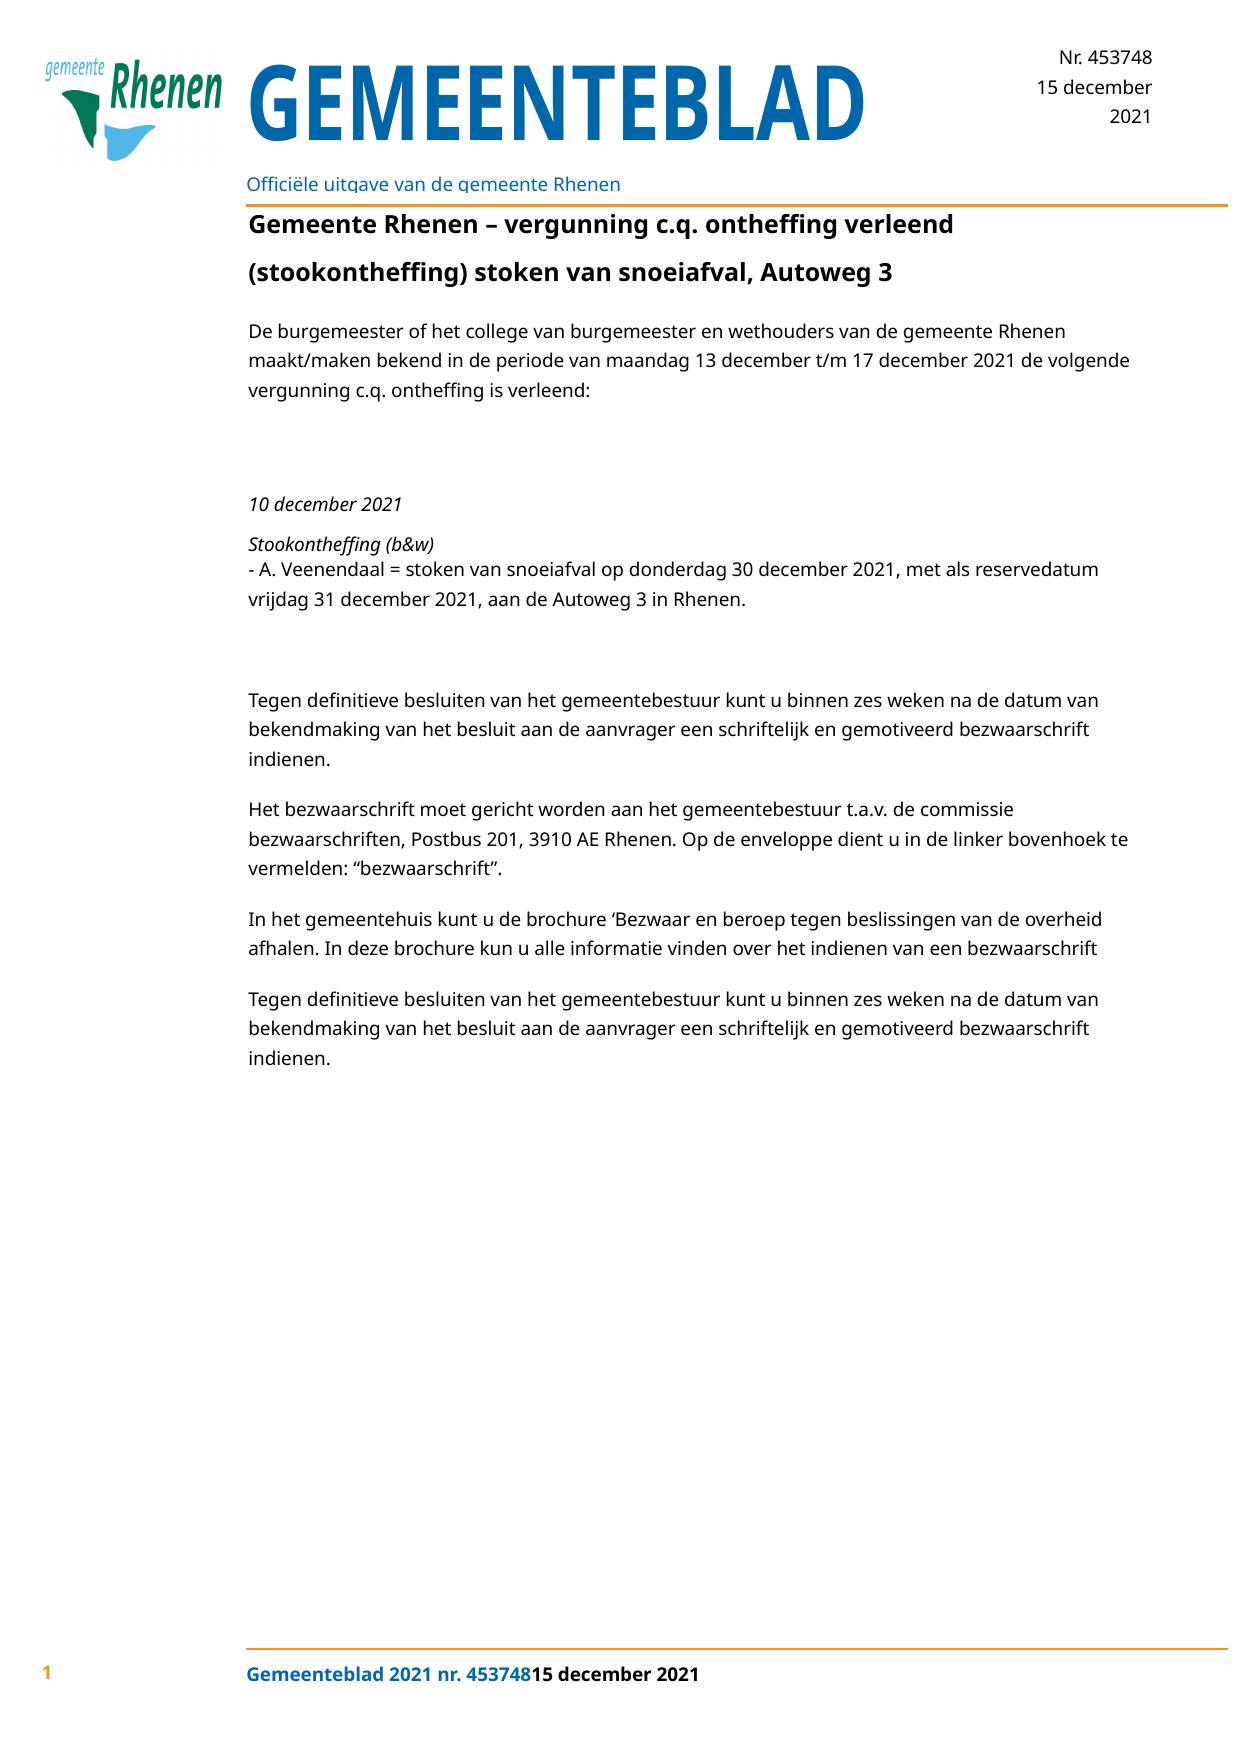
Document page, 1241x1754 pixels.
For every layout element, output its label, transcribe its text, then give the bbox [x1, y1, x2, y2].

picture [41, 47, 231, 172]
text Het bezwaarschrift moet gericht worden aan het gemeentebestuur t.a.v. de commissie bezwaarschriften, Postbus 201, 3910 AE Rhenen. Op de enveloppe dient u in de linker bovenhoek te vermelden: “bezwaarschrift”. [248, 796, 1152, 881]
text 10 december 2021 [248, 491, 1152, 517]
text Stookontheffing (b&w) [248, 531, 1152, 556]
text De burgemeester of het college van burgemeester en wethouders van de gemeente Rhenen maakt/maken bekend in de periode van maandag 13 december t/m 17 december 2021 de volgende vergunning c.q. ontheffing is verleend: [248, 318, 1152, 403]
text In het gemeentehuis kunt u de brochure ‘Bezwaar en beroep tegen beslissingen van de overheid afhalen. In deze brochure kun u alle informatie vinden over het indienen van een bezwaarschrift [248, 906, 1152, 961]
text - A. Veenendaal = stoken van snoeiafval op donderdag 30 december 2021, met als reservedatum vrijdag 31 december 2021, aan de Autoweg 3 in Rhenen. [248, 556, 1152, 612]
text Tegen definitieve besluiten van het gemeentebestuur kunt u binnen zes weken na de datum van bekendmaking van het besluit aan de aanvrager een schriftelijk en gemotiveerd bezwaarschrift indienen. [248, 986, 1152, 1071]
text Tegen definitieve besluiten van het gemeentebestuur kunt u binnen zes weken na de datum van bekendmaking van het besluit aan de aanvrager een schriftelijk en gemotiveerd bezwaarschrift indienen. [248, 687, 1152, 772]
text Gemeente Rhenen – vergunning c.q. ontheffing verleend (stookontheffing) stoken van snoeiafval, Autoweg 3 [248, 207, 1152, 288]
